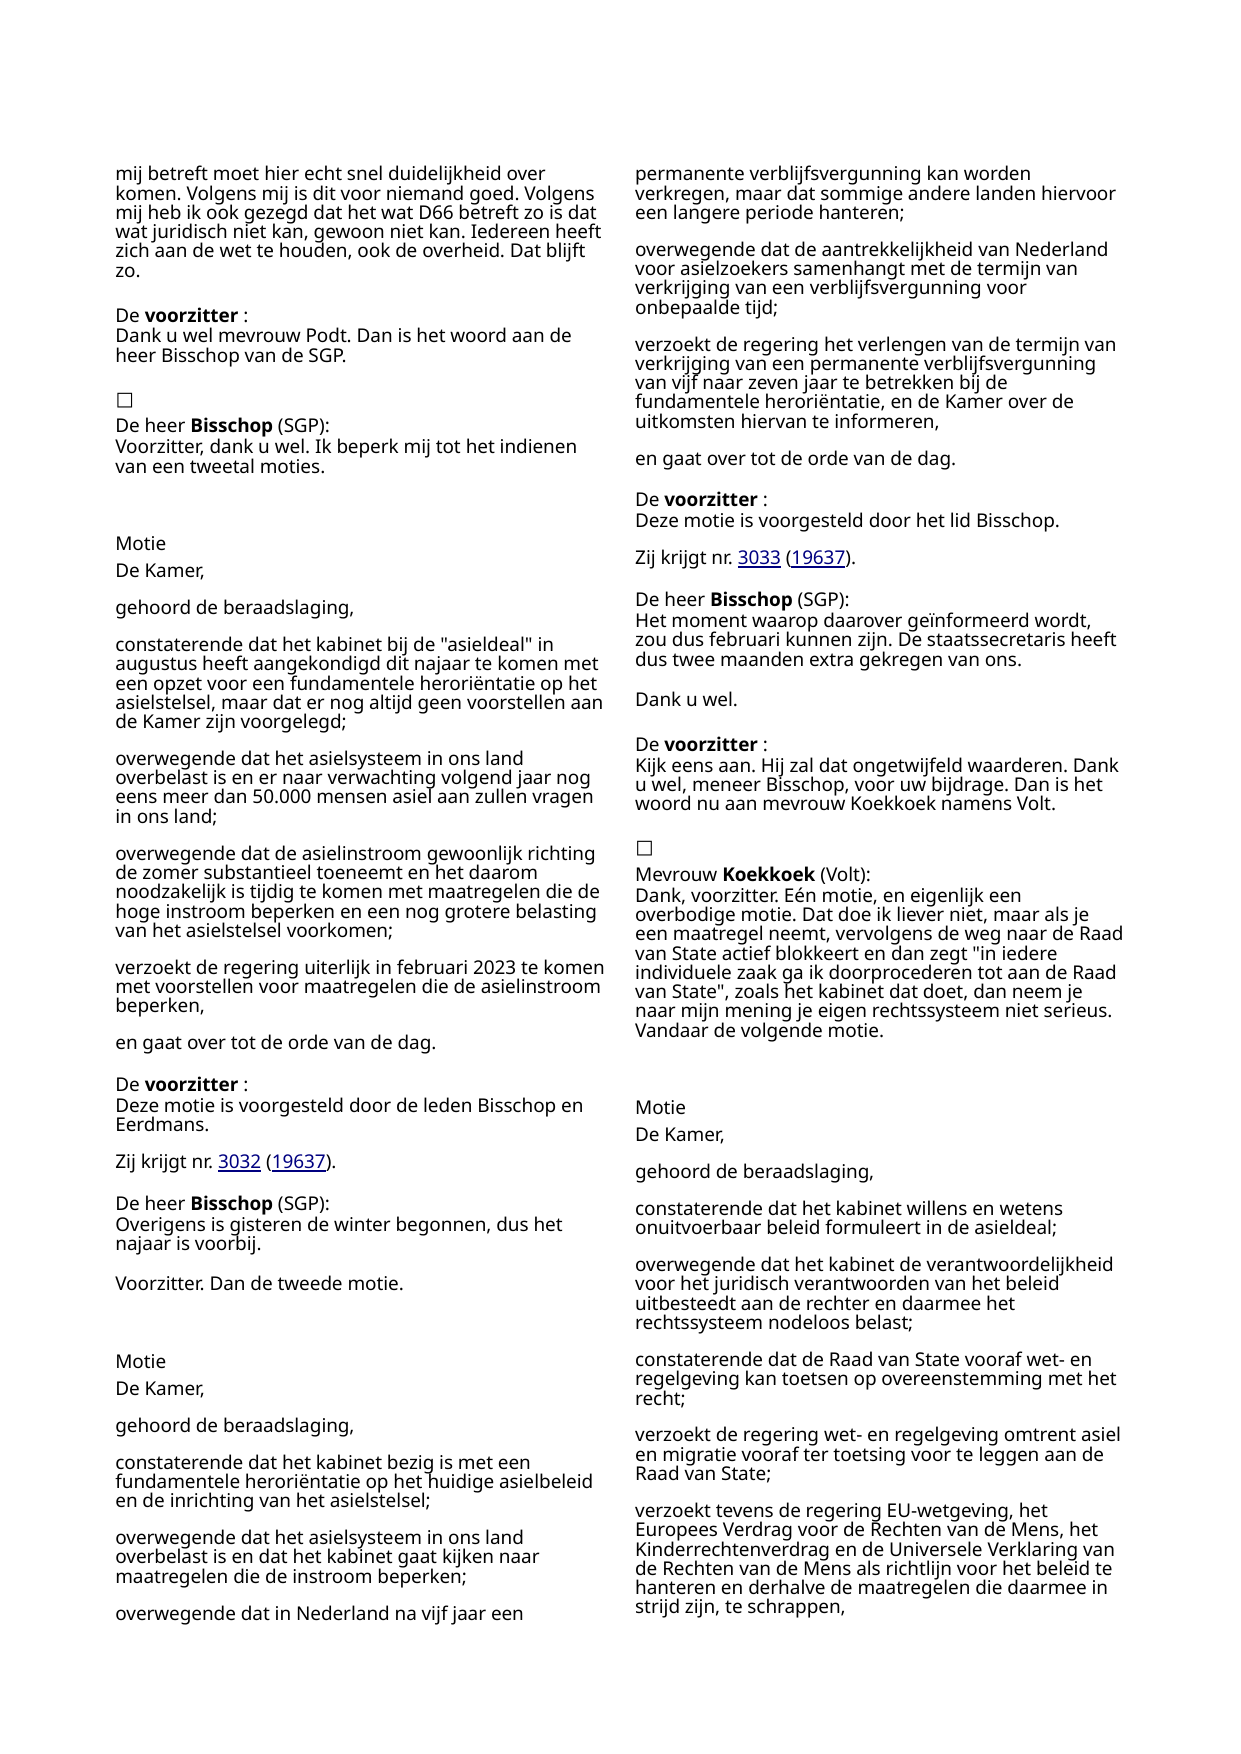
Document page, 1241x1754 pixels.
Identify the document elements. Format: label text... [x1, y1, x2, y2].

text overwegende dat het asielsysteem in ons land overbelast is en er naar verwachting volgend jaar nog eens meer dan 50.000 mensen asiel aan zullen vragen in ons land; [115, 750, 605, 827]
text permanente verblijfsvergunning kan worden verkregen, maar dat sommige andere landen hiervoor een langere periode hanteren; [635, 165, 1125, 223]
text Voorzitter. Dan de tweede motie. [115, 1275, 605, 1295]
text De voorzitter : [635, 487, 1125, 512]
text De voorzitter : [115, 1071, 605, 1097]
text Dank, voorzitter. Eén motie, en eigenlijk een overbodige motie. Dat doe ik liever niet, maar als je een maatregel neemt, vervolgens de weg naar de Raad van State actief blokkeert en dan zegt "in iedere individuele zaak ga ik doorprocederen tot aan de Raad van State", zoals het kabinet dat doet, dan neem je naar mijn mening je eigen rechtssysteem niet serieus. Vandaar de volgende motie. [635, 887, 1125, 1041]
text ⬜ [115, 387, 605, 413]
text Dank u wel mevrouw Podt. Dan is het woord aan de heer Bisschop van de SGP. [115, 327, 605, 366]
text Zij krijgt nr. 3032 (19637). [115, 1153, 605, 1173]
text verzoekt de regering uiterlijk in februari 2023 te komen met voorstellen voor maatregelen die de asielinstroom beperken, [115, 959, 605, 1017]
text Overigens is gisteren de winter begonnen, dus het najaar is voorbij. [115, 1216, 605, 1255]
text constaterende dat het kabinet bij de "asieldeal" in augustus heeft aangekondigd dit najaar te komen met een opzet voor een fundamentele heroriëntatie op het asielstelsel, maar dat er nog altijd geen voorstellen aan de Kamer zijn voorgelegd; [115, 636, 605, 732]
text Dank u wel. [635, 691, 1125, 710]
text Kijk eens aan. Hij zal dat ongetwijfeld waarderen. Dank u wel, meneer Bisschop, voor uw bijdrage. Dan is het woord nu aan mevrouw Koekkoek namens Volt. [635, 757, 1125, 814]
text gehoord de beraadslaging, [635, 1163, 1125, 1182]
text en gaat over tot de orde van de dag. [115, 1034, 605, 1054]
text overwegende dat het asielsysteem in ons land overbelast is en dat het kabinet gaat kijken naar maatregelen die de instroom beperken; [115, 1529, 605, 1587]
text De Kamer, [115, 562, 605, 581]
text ⬜ [635, 835, 1125, 861]
text constaterende dat het kabinet willens en wetens onuitvoerbaar beleid formuleert in de asieldeal; [635, 1200, 1125, 1238]
text Motie [115, 1348, 605, 1374]
text en gaat over tot de orde van de dag. [635, 450, 1125, 469]
text Mevrouw Koekkoek (Volt): [635, 861, 1125, 887]
text De voorzitter : [115, 302, 605, 327]
text Deze motie is voorgesteld door de leden Bisschop en Eerdmans. [115, 1097, 605, 1136]
text Motie [635, 1094, 1125, 1120]
text De heer Bisschop (SGP): [635, 586, 1125, 612]
text gehoord de beraadslaging, [115, 599, 605, 618]
text mij betreft moet hier echt snel duidelijkheid over komen. Volgens mij is dit voor niemand goed. Volgens mij heb ik ook gezegd dat het wat D66 betreft zo is dat wat juridisch niet kan, gewoon niet kan. Iedereen heeft zich aan de wet te houden, ook de overheid. Dat blijft zo. [115, 165, 605, 281]
text Deze motie is voorgesteld door het lid Bisschop. [635, 512, 1125, 532]
text De Kamer, [635, 1126, 1125, 1145]
text overwegende dat in Nederland na vijf jaar een [115, 1605, 605, 1624]
text De heer Bisschop (SGP): [115, 1190, 605, 1216]
text overwegende dat de asielinstroom gewoonlijk richting de zomer substantieel toeneemt en het daarom noodzakelijk is tijdig te komen met maatregelen die de hoge instroom beperken en een nog grotere belasting van het asielstelsel voorkomen; [115, 845, 605, 941]
text overwegende dat de aantrekkelijkheid van Nederland voor asielzoekers samenhangt met de termijn van verkrijging van een verblijfsvergunning voor onbepaalde tijd; [635, 241, 1125, 318]
text De voorzitter : [635, 731, 1125, 757]
text De heer Bisschop (SGP): [115, 413, 605, 438]
text Zij krijgt nr. 3033 (19637). [635, 549, 1125, 569]
text constaterende dat de Raad van State vooraf wet- en regelgeving kan toetsen op overeenstemming met het recht; [635, 1351, 1125, 1409]
text Motie [115, 530, 605, 556]
text Voorzitter, dank u wel. Ik beperk mij tot het indienen van een tweetal moties. [115, 438, 605, 477]
text verzoekt tevens de regering EU-wetgeving, het Europees Verdrag voor de Rechten van de Mens, het Kinderrechtenverdrag en de Universele Verklaring van de Rechten van de Mens als richtlijn voor het beleid te hanteren en derhalve de maatregelen die daarmee in strijd zijn, te schrappen, [635, 1502, 1125, 1618]
text Het moment waarop daarover geïnformeerd wordt, zou dus februari kunnen zijn. De staatssecretaris heeft dus twee maanden extra gekregen van ons. [635, 612, 1125, 670]
text verzoekt de regering wet- en regelgeving omtrent asiel en migratie vooraf ter toetsing voor te leggen aan de Raad van State; [635, 1426, 1125, 1484]
text constaterende dat het kabinet bezig is met een fundamentele heroriëntatie op het huidige asielbeleid en de inrichting van het asielstelsel; [115, 1454, 605, 1512]
text De Kamer, [115, 1380, 605, 1399]
text verzoekt de regering het verlengen van de termijn van verkrijging van een permanente verblijfsvergunning van vijf naar zeven jaar te betrekken bij de fundamentele heroriëntatie, en de Kamer over de uitkomsten hiervan te informeren, [635, 336, 1125, 432]
text gehoord de beraadslaging, [115, 1417, 605, 1436]
text overwegende dat het kabinet de verantwoordelijkheid voor het juridisch verantwoorden van het beleid uitbesteedt aan de rechter en daarmee het rechtssysteem nodeloos belast; [635, 1256, 1125, 1333]
